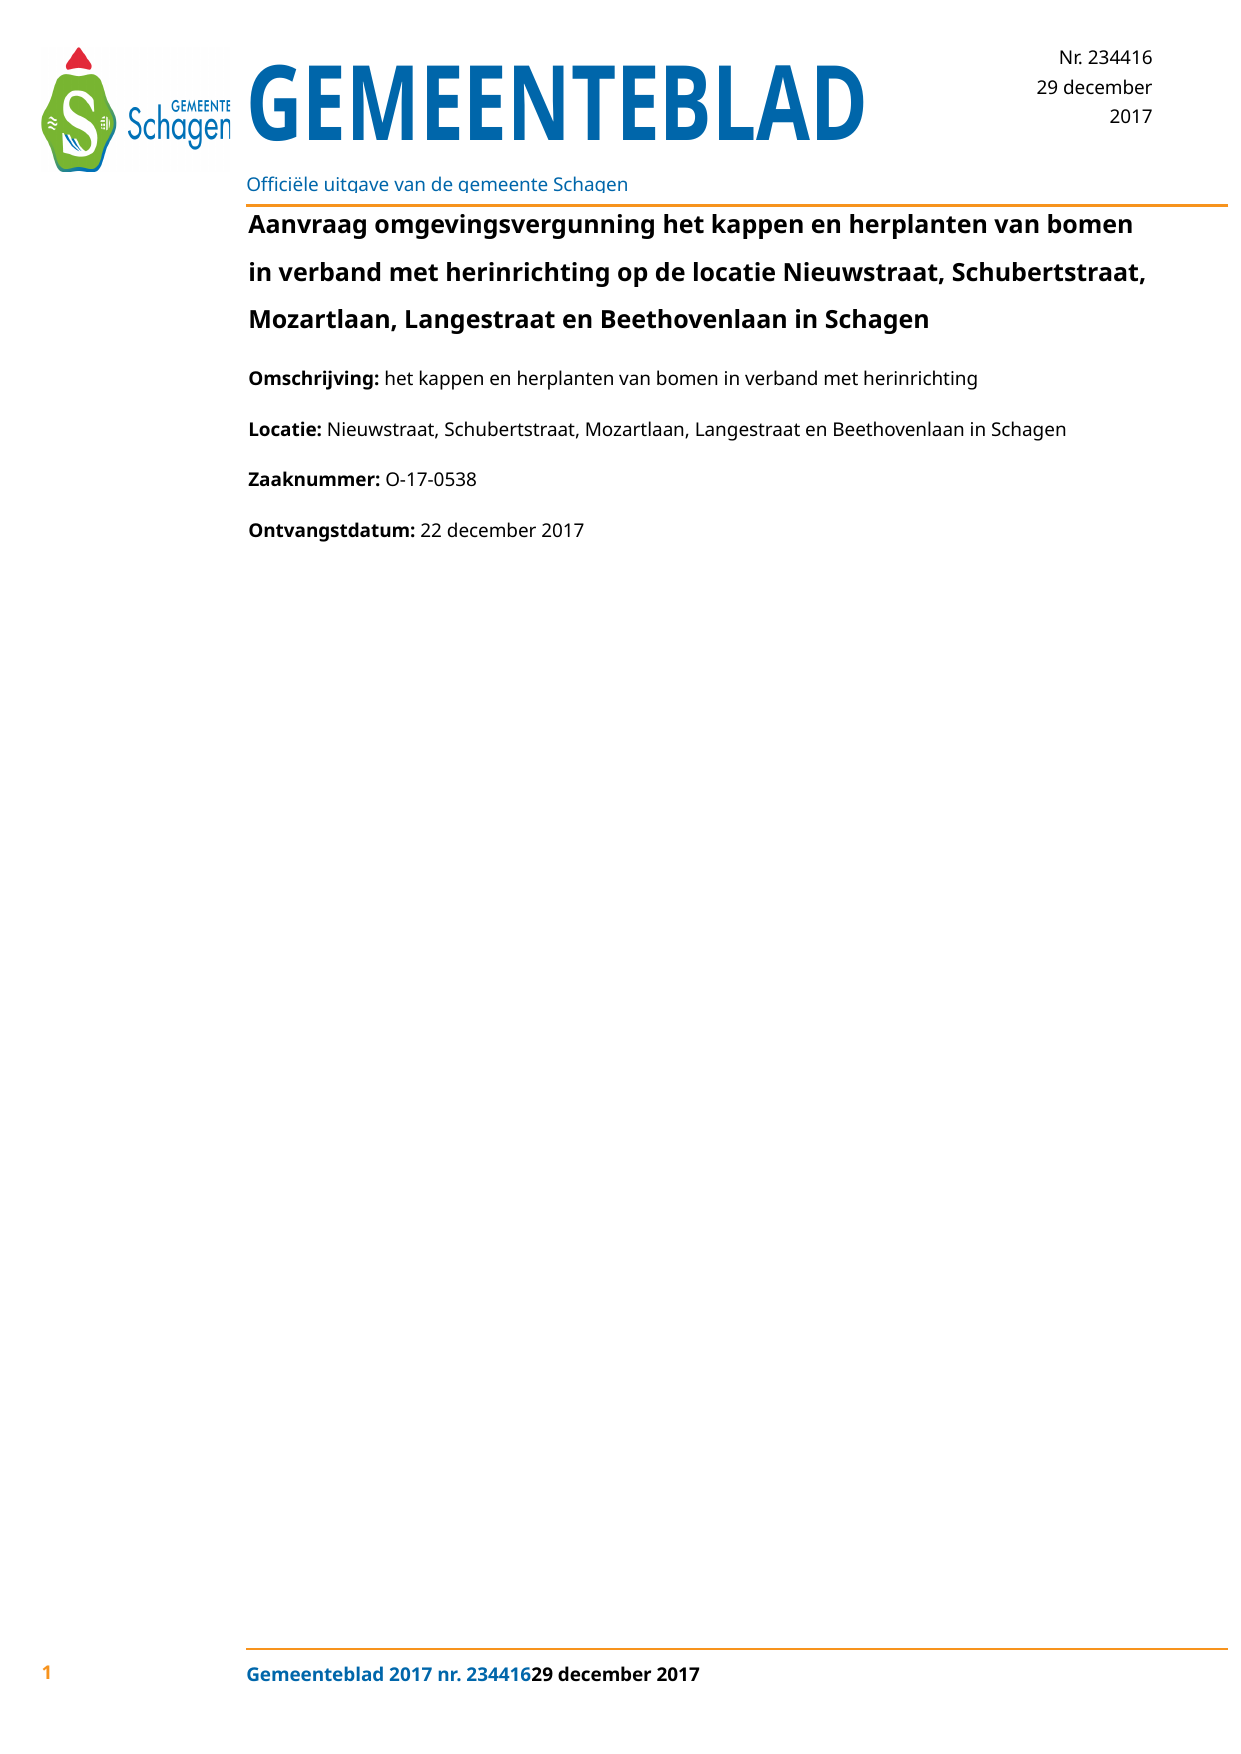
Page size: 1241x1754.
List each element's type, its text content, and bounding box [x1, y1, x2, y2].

text Omschrijving: het kappen en herplanten van bomen in verband met herinrichting [248, 366, 1152, 391]
text Zaaknummer: O-17-0538 [248, 466, 1152, 492]
text Locatie: Nieuwstraat, Schubertstraat, Mozartlaan, Langestraat en Beethovenlaan in Schagen [248, 416, 1152, 442]
text Ontvangstdatum: 22 december 2017 [248, 517, 1152, 542]
picture [41, 47, 231, 172]
text Aanvraag omgevingsvergunning het kappen en herplanten van bomen in verband met herinrichting op de locatie Nieuwstraat, Schubertstraat, Mozartlaan, Langestraat en Beethovenlaan in Schagen [248, 207, 1152, 336]
